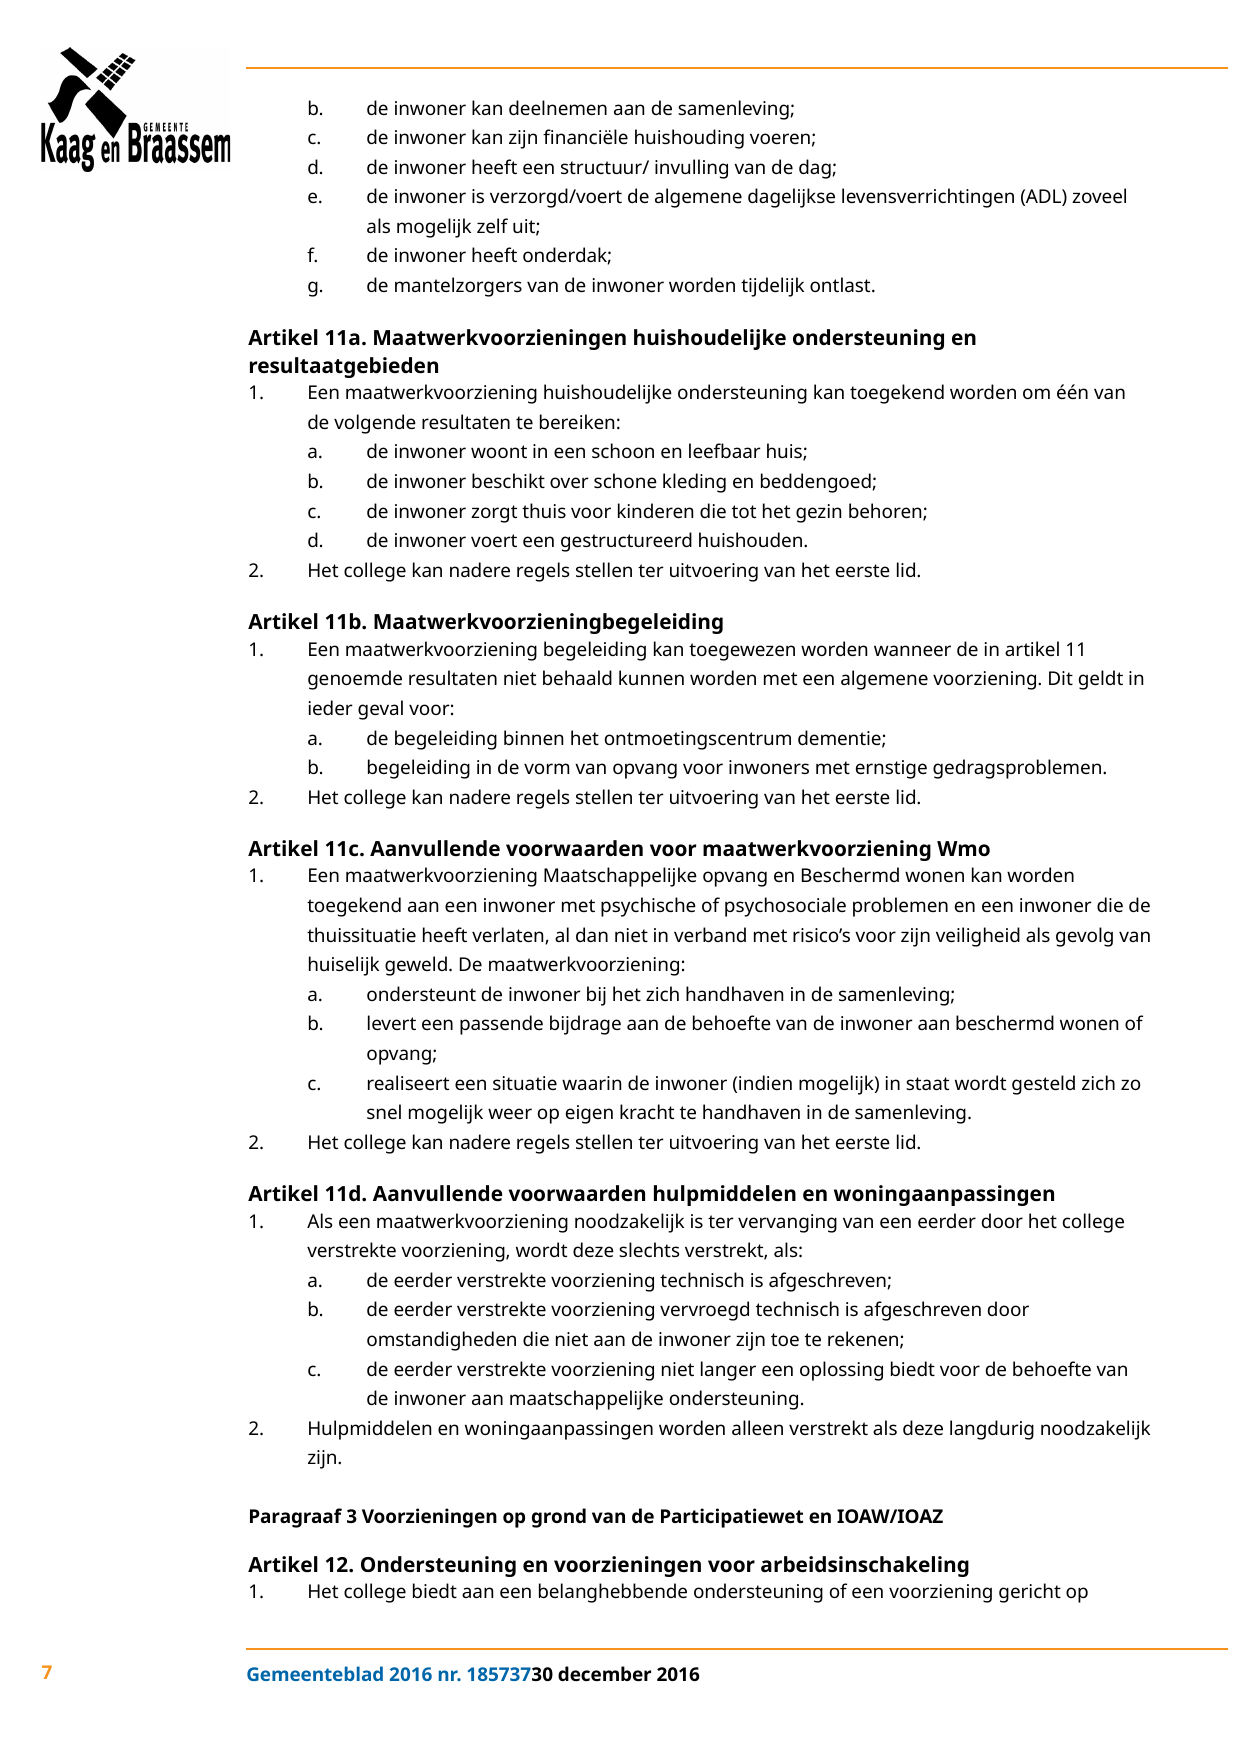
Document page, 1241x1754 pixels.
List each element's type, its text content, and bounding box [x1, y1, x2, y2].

list ondersteunt de inwoner bij het zich handhaven in de samenleving; [307, 981, 1152, 1007]
text Artikel 11d. Aanvullende voorwaarden hulpmiddelen en woningaanpassingen [248, 1179, 1152, 1208]
picture [41, 47, 231, 172]
list de eerder verstrekte voorziening niet langer een oplossing biedt voor de behoefte van de inwoner aan maatschappelijke ondersteuning. [307, 1356, 1152, 1411]
list de inwoner zorgt thuis voor kinderen die tot het gezin behoren; [307, 498, 1152, 524]
list de inwoner voert een gestructureerd huishouden. [307, 527, 1152, 553]
list Het college kan nadere regels stellen ter uitvoering van het eerste lid. [248, 557, 1152, 583]
list de eerder verstrekte voorziening technisch is afgeschreven; [307, 1267, 1152, 1293]
text Artikel 11c. Aanvullende voorwaarden voor maatwerkvoorziening Wmo [248, 834, 1152, 863]
list Hulpmiddelen en woningaanpassingen worden alleen verstrekt als deze langdurig noodzakelijk zijn. [248, 1415, 1152, 1470]
list de inwoner beschikt over schone kleding en beddengoed; [307, 468, 1152, 494]
text Artikel 11a. Maatwerkvoorzieningen huishoudelijke ondersteuning en resultaatgebieden [248, 323, 1152, 379]
list de begeleiding binnen het ontmoetingscentrum dementie; [307, 725, 1152, 750]
list Het college kan nadere regels stellen ter uitvoering van het eerste lid. [248, 784, 1152, 809]
list Een maatwerkvoorziening Maatschappelijke opvang en Beschermd wonen kan worden toegekend aan een inwoner met psychische of psychosociale problemen en een inwoner die de thuissituatie heeft verlaten, al dan niet in verband met risico’s voor zijn veiligheid als gevolg van huiselijk geweld. De maatwerkvoorziening: [248, 863, 1152, 977]
list Het college biedt aan een belanghebbende ondersteuning of een voorziening gericht op [248, 1579, 1152, 1604]
list de inwoner kan deelnemen aan de samenleving; [307, 95, 1152, 121]
list begeleiding in de vorm van opvang voor inwoners met ernstige gedragsproblemen. [307, 754, 1152, 780]
list de mantelzorgers van de inwoner worden tijdelijk ontlast. [307, 272, 1152, 298]
list Een maatwerkvoorziening huishoudelijke ondersteuning kan toegekend worden om één van de volgende resultaten te bereiken: [248, 379, 1152, 435]
list Het college kan nadere regels stellen ter uitvoering van het eerste lid. [248, 1129, 1152, 1155]
text Artikel 11b. Maatwerkvoorzieningbegeleiding [248, 607, 1152, 636]
list Als een maatwerkvoorziening noodzakelijk is ter vervanging van een eerder door het college verstrekte voorziening, wordt deze slechts verstrekt, als: [248, 1208, 1152, 1263]
list de eerder verstrekte voorziening vervroegd technisch is afgeschreven door omstandigheden die niet aan de inwoner zijn toe te rekenen; [307, 1297, 1152, 1352]
list Een maatwerkvoorziening begeleiding kan toegewezen worden wanneer de in artikel 11 genoemde resultaten niet behaald kunnen worden met een algemene voorziening. Dit geldt in ieder geval voor: [248, 636, 1152, 721]
text Artikel 12. Ondersteuning en voorzieningen voor arbeidsinschakeling [248, 1550, 1152, 1579]
list de inwoner kan zijn financiële huishouding voeren; [307, 124, 1152, 150]
text Paragraaf 3 Voorzieningen op grond van de Participatiewet en IOAW/IOAZ [248, 1504, 1152, 1529]
list realiseert een situatie waarin de inwoner (indien mogelijk) in staat wordt gesteld zich zo snel mogelijk weer op eigen kracht te handhaven in de samenleving. [307, 1070, 1152, 1125]
list de inwoner is verzorgd/voert de algemene dagelijkse levensverrichtingen (ADL) zoveel als mogelijk zelf uit; [307, 183, 1152, 239]
list de inwoner heeft onderdak; [307, 243, 1152, 268]
list de inwoner woont in een schoon en leefbaar huis; [307, 439, 1152, 464]
list levert een passende bijdrage aan de behoefte van de inwoner aan beschermd wonen of opvang; [307, 1011, 1152, 1066]
list de inwoner heeft een structuur/ invulling van de dag; [307, 154, 1152, 180]
